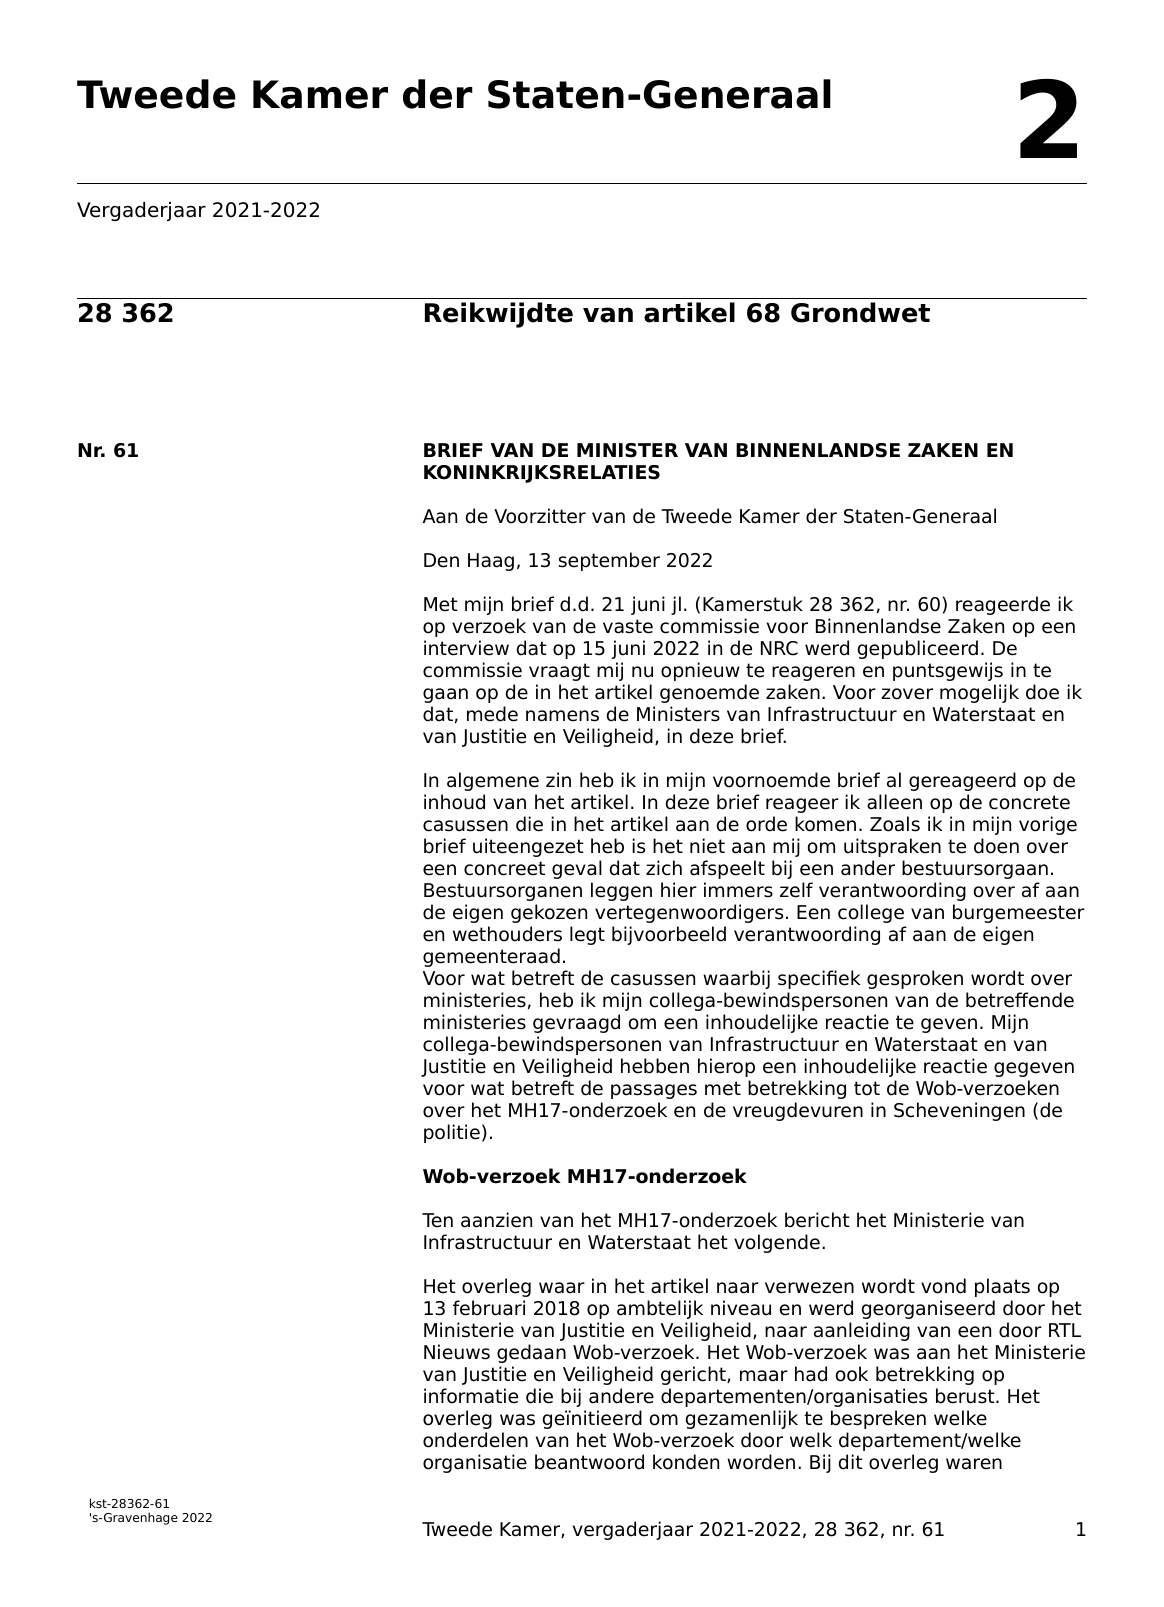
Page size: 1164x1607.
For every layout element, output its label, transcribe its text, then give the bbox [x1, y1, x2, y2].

text Den Haag, 13 september 2022 [422, 550, 1087, 572]
table_header 2 [886, 59, 1087, 183]
text Voor wat betreft de casussen waarbij specifiek gesproken wordt over ministeries, heb ik mijn collega-bewindspersonen van de betreffende ministeries gevraagd om een inhoudelijke reactie te geven. Mijn collega-bewindspersonen van Infrastructuur en Waterstaat en van Justitie en Veiligheid hebben hierop een inhoudelijke reactie gegeven voor wat betreft de passages met betrekking tot de Wob-verzoeken over het MH17-onderzoek en de vreugdevuren in Scheveningen (de politie). [422, 968, 1087, 1144]
subtitle 28 362 Reikwijdte van artikel 68 Grondwet [77, 299, 1087, 329]
text Ten aanzien van het MH17-onderzoek bericht het Ministerie van Infrastructuur en Waterstaat het volgende. [422, 1210, 1087, 1254]
text kst-28362-61 [88, 1497, 323, 1511]
text Met mijn brief d.d. 21 juni jl. (Kamerstuk 28 362, nr. 60) reageerde ik op verzoek van de vaste commissie voor Binnenlandse Zaken op een interview dat op 15 juni 2022 in de NRC werd gepubliceerd. De commissie vraagt mij nu opnieuw te reageren en puntsgewijs in te gaan op de in het artikel genoemde zaken. Voor zover mogelijk doe ik dat, mede namens de Ministers van Infrastructuur en Waterstaat en van Justitie en Veiligheid, in deze brief. [422, 594, 1087, 748]
text In algemene zin heb ik in mijn voornoemde brief al gereageerd op de inhoud van het artikel. In deze brief reageer ik alleen op de concrete casussen die in het artikel aan de orde komen. Zoals ik in mijn vorige brief uiteengezet heb is het niet aan mij om uitspraken te doen over een concreet geval dat zich afspeelt bij een ander bestuursorgaan. Bestuursorganen leggen hier immers zelf verantwoording over af aan de eigen gekozen vertegenwoordigers. Een college van burgemeester en wethouders legt bijvoorbeeld verantwoording af aan de eigen gemeenteraad. [422, 770, 1087, 968]
subtitle Wob-verzoek MH17-onderzoek [422, 1166, 1087, 1188]
table_cell Vergaderjaar 2021-2022 [77, 184, 1087, 298]
text Het overleg waar in het artikel naar verwezen wordt vond plaats op 13 februari 2018 op ambtelijk niveau en werd georganiseerd door het Ministerie van Justitie en Veiligheid, naar aanleiding van een door RTL Nieuws gedaan Wob-verzoek. Het Wob-verzoek was aan het Ministerie van Justitie en Veiligheid gericht, maar had ook betrekking op informatie die bij andere departementen/organisaties berust. Het overleg was geïnitieerd om gezamenlijk te bespreken welke onderdelen van het Wob-verzoek door welk departement/welke organisatie beantwoord konden worden. Bij dit overleg waren [422, 1276, 1087, 1474]
subtitle Nr. 61 BRIEF VAN DE MINISTER VAN BINNENLANDSE ZAKEN EN KONINKRIJKSRELATIES [77, 440, 1087, 484]
text 's-Gravenhage 2022 [88, 1511, 323, 1525]
text Aan de Voorzitter van de Tweede Kamer der Staten-Generaal [422, 506, 1087, 528]
table_header Tweede Kamer der Staten-Generaal [77, 59, 886, 183]
